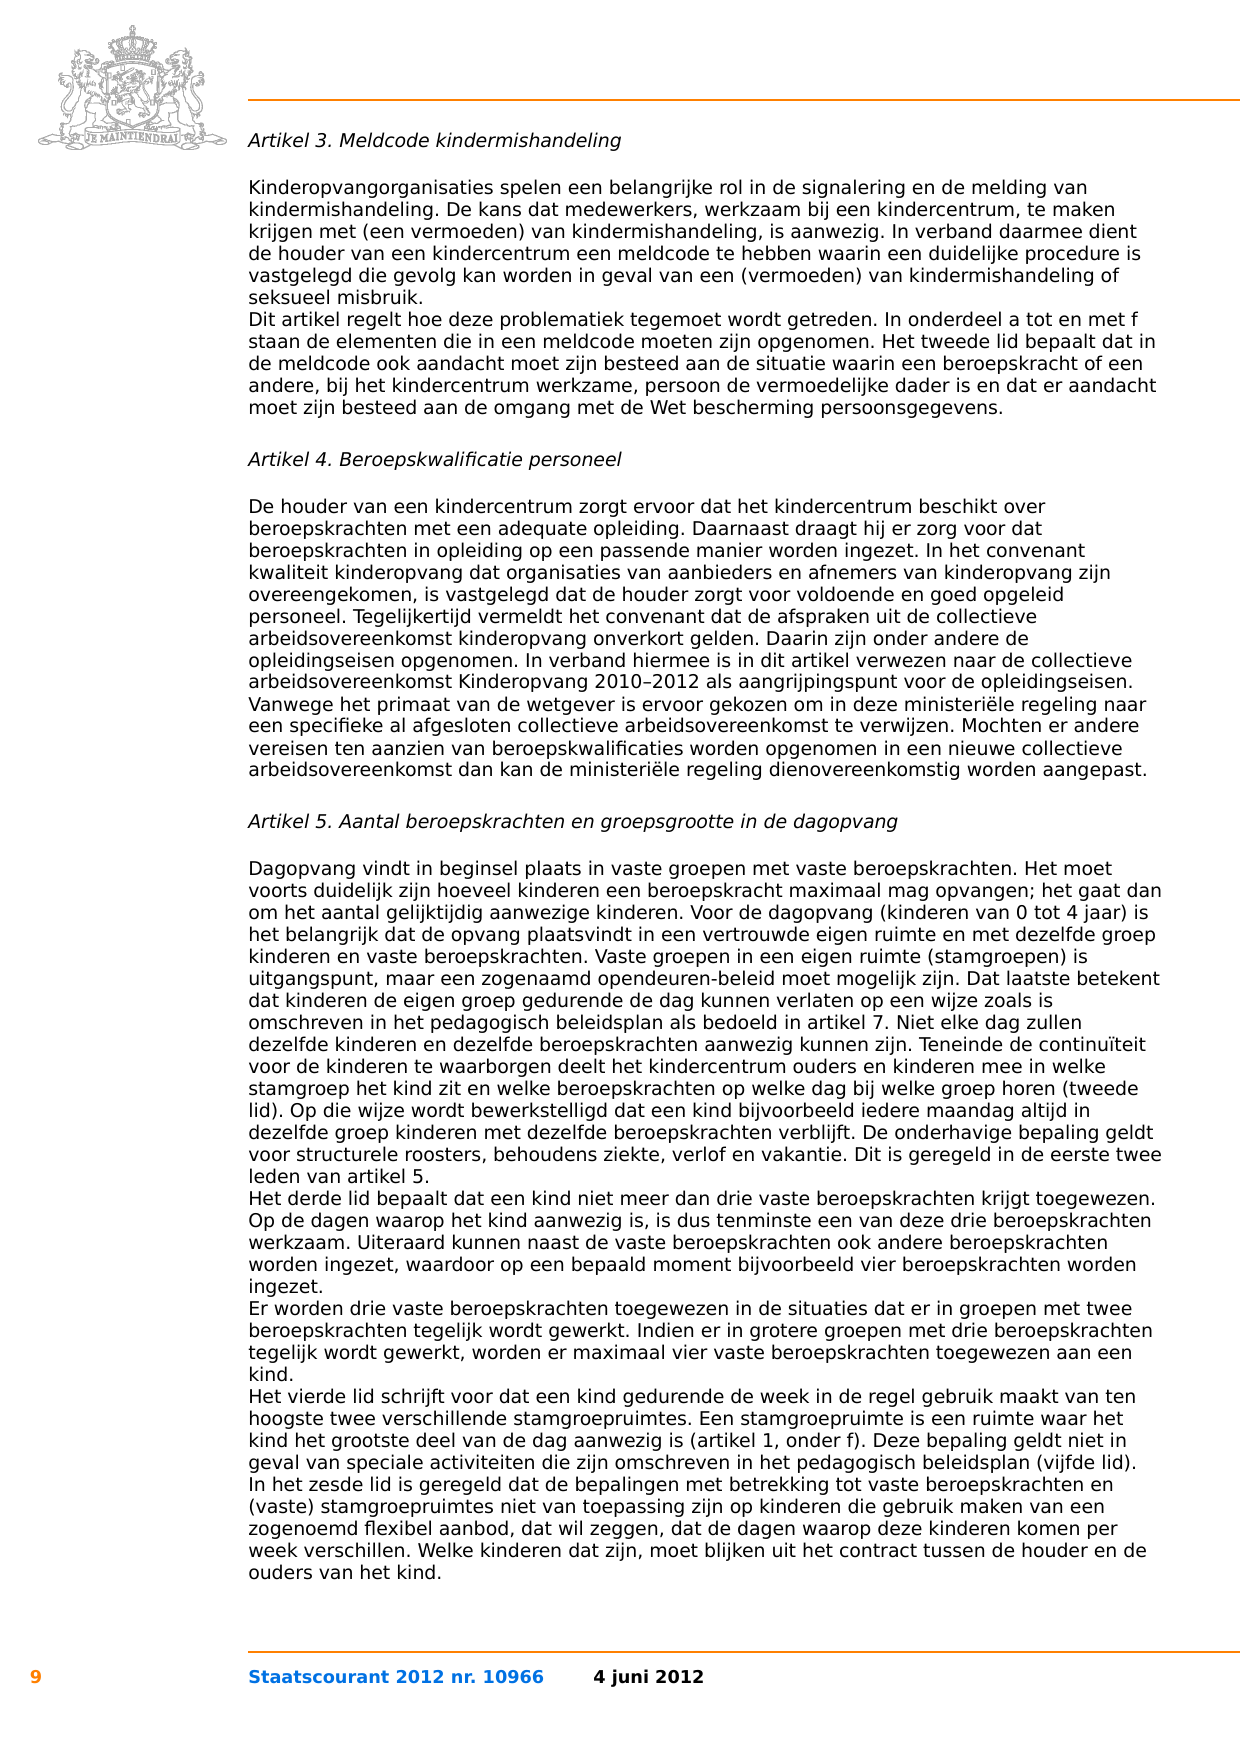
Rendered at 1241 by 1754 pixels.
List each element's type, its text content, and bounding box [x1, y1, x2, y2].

subtitle Artikel 5. Aantal beroepskrachten en groepsgrootte in de dagopvang [248, 811, 1163, 833]
text Het derde lid bepaalt dat een kind niet meer dan drie vaste beroepskrachten krijgt toegewezen. Op de dagen waarop het kind aanwezig is, is dus tenminste een van deze drie beroepskrachten werkzaam. Uiteraard kunnen naast de vaste beroepskrachten ook andere beroepskrachten worden ingezet, waardoor op een bepaald moment bijvoorbeeld vier beroepskrachten worden ingezet. [248, 1188, 1163, 1298]
text De houder van een kindercentrum zorgt ervoor dat het kindercentrum beschikt over beroepskrachten met een adequate opleiding. Daarnaast draagt hij er zorg voor dat beroepskrachten in opleiding op een passende manier worden ingezet. In het convenant kwaliteit kinderopvang dat organisaties van aanbieders en afnemers van kinderopvang zijn overeengekomen, is vastgelegd dat de houder zorgt voor voldoende en goed opgeleid personeel. Tegelijkertijd vermeldt het convenant dat de afspraken uit de collectieve arbeidsovereenkomst kinderopvang onverkort gelden. Daarin zijn onder andere de opleidingseisen opgenomen. In verband hiermee is in dit artikel verwezen naar de collectieve arbeidsovereenkomst Kinderopvang 2010–2012 als aangrijpingspunt voor de opleidingseisen. Vanwege het primaat van de wetgever is ervoor gekozen om in deze ministeriële regeling naar een specifieke al afgesloten collectieve arbeidsovereenkomst te verwijzen. Mochten er andere vereisen ten aanzien van beroepskwalificaties worden opgenomen in een nieuwe collectieve arbeidsovereenkomst dan kan de ministeriële regeling dienovereenkomstig worden aangepast. [248, 496, 1163, 781]
text Kinderopvangorganisaties spelen een belangrijke rol in de signalering en de melding van kindermishandeling. De kans dat medewerkers, werkzaam bij een kindercentrum, te maken krijgen met (een vermoeden) van kindermishandeling, is aanwezig. In verband daarmee dient de houder van een kindercentrum een meldcode te hebben waarin een duidelijke procedure is vastgelegd die gevolg kan worden in geval van een (vermoeden) van kindermishandeling of seksueel misbruik. [248, 177, 1163, 309]
text Dit artikel regelt hoe deze problematiek tegemoet wordt getreden. In onderdeel a tot en met f staan de elementen die in een meldcode moeten zijn opgenomen. Het tweede lid bepaalt dat in de meldcode ook aandacht moet zijn besteed aan de situatie waarin een beroepskracht of een andere, bij het kindercentrum werkzame, persoon de vermoedelijke dader is en dat er aandacht moet zijn besteed aan de omgang met de Wet bescherming persoonsgegevens. [248, 309, 1163, 419]
text In het zesde lid is geregeld dat de bepalingen met betrekking tot vaste beroepskrachten en (vaste) stamgroepruimtes niet van toepassing zijn op kinderen die gebruik maken van een zogenoemd flexibel aanbod, dat wil zeggen, dat de dagen waarop deze kinderen komen per week verschillen. Welke kinderen dat zijn, moet blijken uit het contract tussen de houder en de ouders van het kind. [248, 1474, 1163, 1584]
text Er worden drie vaste beroepskrachten toegewezen in de situaties dat er in groepen met twee beroepskrachten tegelijk wordt gewerkt. Indien er in grotere groepen met drie beroepskrachten tegelijk wordt gewerkt, worden er maximaal vier vaste beroepskrachten toegewezen aan een kind. [248, 1298, 1163, 1386]
text Dagopvang vindt in beginsel plaats in vaste groepen met vaste beroepskrachten. Het moet voorts duidelijk zijn hoeveel kinderen een beroepskracht maximaal mag opvangen; het gaat dan om het aantal gelijktijdig aanwezige kinderen. Voor de dagopvang (kinderen van 0 tot 4 jaar) is het belangrijk dat de opvang plaatsvindt in een vertrouwde eigen ruimte en met dezelfde groep kinderen en vaste beroepskrachten. Vaste groepen in een eigen ruimte (stamgroepen) is uitgangspunt, maar een zogenaamd opendeuren-beleid moet mogelijk zijn. Dat laatste betekent dat kinderen de eigen groep gedurende de dag kunnen verlaten op een wijze zoals is omschreven in het pedagogisch beleidsplan als bedoeld in artikel 7. Niet elke dag zullen dezelfde kinderen en dezelfde beroepskrachten aanwezig kunnen zijn. Teneinde de continuïteit voor de kinderen te waarborgen deelt het kindercentrum ouders en kinderen mee in welke stamgroep het kind zit en welke beroepskrachten op welke dag bij welke groep horen (tweede lid). Op die wijze wordt bewerkstelligd dat een kind bijvoorbeeld iedere maandag altijd in dezelfde groep kinderen met dezelfde beroepskrachten verblijft. De onderhavige bepaling geldt voor structurele roosters, behoudens ziekte, verlof en vakantie. Dit is geregeld in de eerste twee leden van artikel 5. [248, 858, 1163, 1188]
text Het vierde lid schrijft voor dat een kind gedurende de week in de regel gebruik maakt van ten hoogste twee verschillende stamgroepruimtes. Een stamgroepruimte is een ruimte waar het kind het grootste deel van de dag aanwezig is (artikel 1, onder f). Deze bepaling geldt niet in geval van speciale activiteiten die zijn omschreven in het pedagogisch beleidsplan (vijfde lid). [248, 1386, 1163, 1474]
subtitle Artikel 3. Meldcode kindermishandeling [248, 130, 1163, 152]
subtitle Artikel 4. Beroepskwalificatie personeel [248, 449, 1163, 471]
picture [38, 25, 227, 150]
